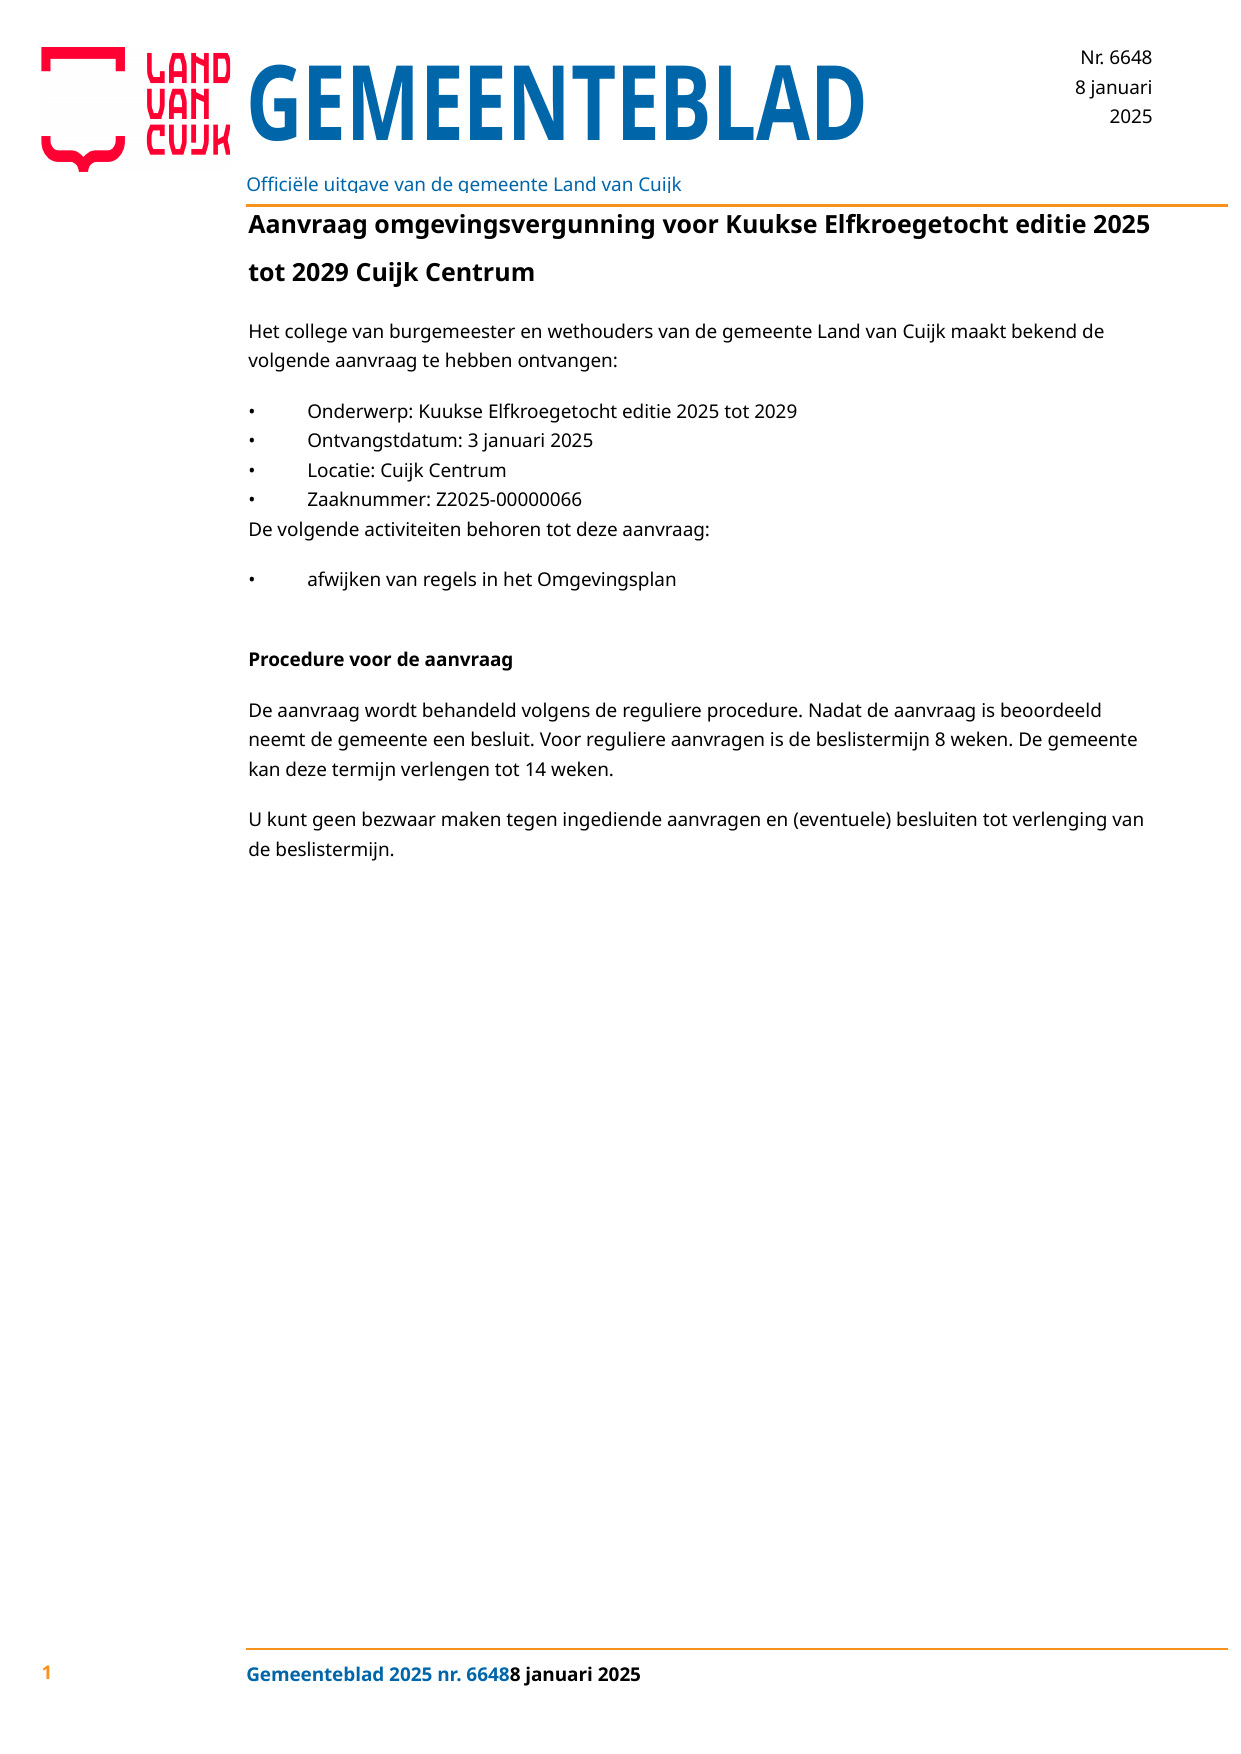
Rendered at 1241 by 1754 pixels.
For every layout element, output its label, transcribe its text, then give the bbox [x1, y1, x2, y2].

picture [41, 47, 231, 172]
list afwijken van regels in het Omgevingsplan [248, 567, 1152, 592]
text Het college van burgemeester en wethouders van de gemeente Land van Cuijk maakt bekend de volgende aanvraag te hebben ontvangen: [248, 318, 1152, 373]
text U kunt geen bezwaar maken tegen ingediende aanvragen en (eventuele) besluiten tot verlenging van de beslistermijn. [248, 807, 1152, 862]
list Locatie: Cuijk Centrum [248, 457, 1152, 483]
list Onderwerp: Kuukse Elfkroegetocht editie 2025 tot 2029 [248, 398, 1152, 424]
text Procedure voor de aanvraag [248, 647, 1152, 672]
text Aanvraag omgevingsvergunning voor Kuukse Elfkroegetocht editie 2025 tot 2029 Cuijk Centrum [248, 207, 1152, 288]
list Ontvangstdatum: 3 januari 2025 [248, 427, 1152, 453]
text De aanvraag wordt behandeld volgens de reguliere procedure. Nadat de aanvraag is beoordeeld neemt de gemeente een besluit. Voor reguliere aanvragen is de beslistermijn 8 weken. De gemeente kan deze termijn verlengen tot 14 weken. [248, 697, 1152, 782]
text De volgende activiteiten behoren tot deze aanvraag: [248, 516, 1152, 542]
list Zaaknummer: Z2025-00000066 [248, 487, 1152, 512]
